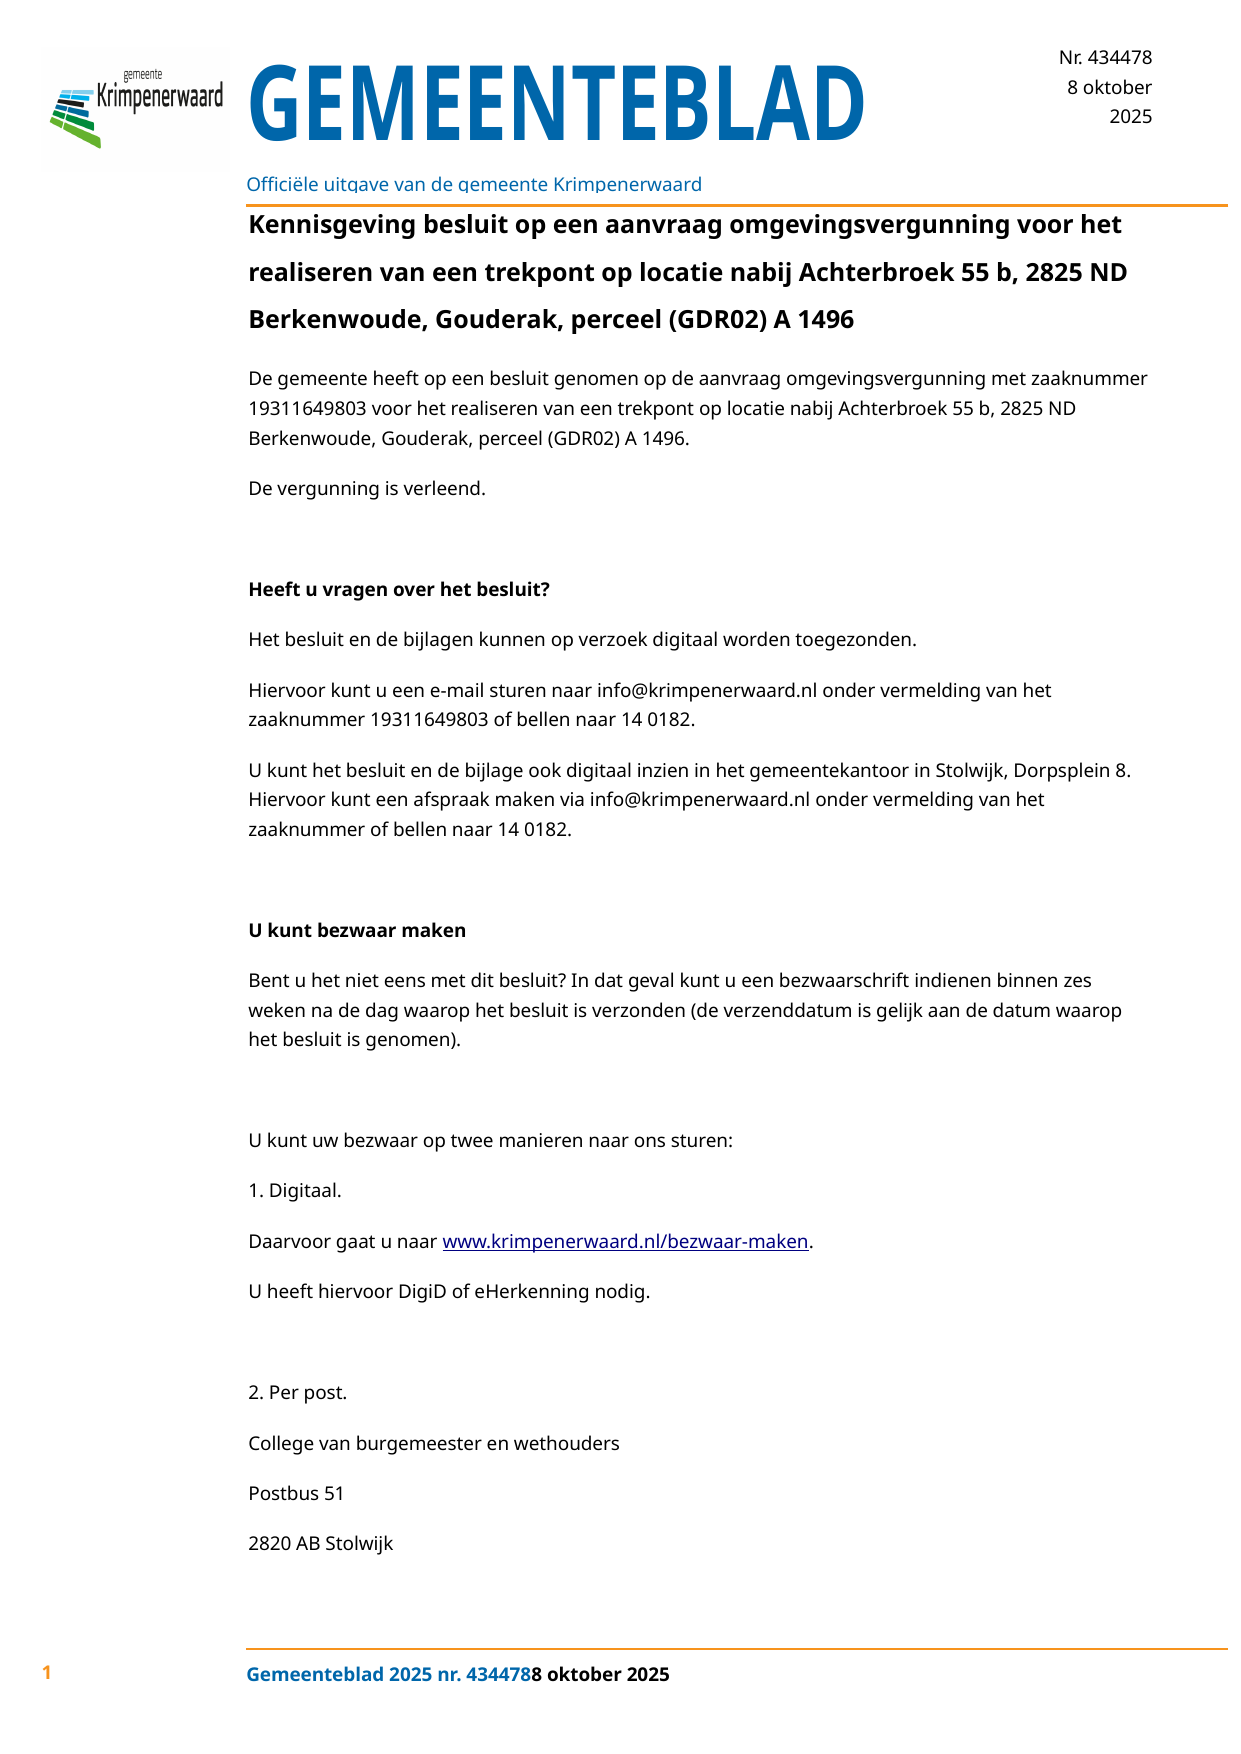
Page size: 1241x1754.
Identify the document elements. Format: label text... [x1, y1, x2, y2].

text 2. Per post. [248, 1379, 1152, 1405]
text Kennisgeving besluit op een aanvraag omgevingsvergunning voor het realiseren van een trekpont op locatie nabij Achterbroek 55 b, 2825 ND Berkenwoude, Gouderak, perceel (GDR02) A 1496 [248, 207, 1152, 336]
picture [41, 47, 231, 172]
text De vergunning is verleend. [248, 475, 1152, 501]
text Bent u het niet eens met dit besluit? In dat geval kunt u een bezwaarschrift indienen binnen zes weken na de dag waarop het besluit is verzonden (de verzenddatum is gelijk aan de datum waarop het besluit is genomen). [248, 967, 1152, 1052]
text 1. Digitaal. [248, 1178, 1152, 1203]
text Het besluit en de bijlagen kunnen op verzoek digitaal worden toegezonden. [248, 626, 1152, 652]
text U kunt uw bezwaar op twee manieren naar ons sturen: [248, 1127, 1152, 1153]
text Postbus 51 [248, 1480, 1152, 1506]
text Heeft u vragen over het besluit? [248, 576, 1152, 602]
text U kunt het besluit en de bijlage ook digitaal inzien in het gemeentekantoor in Stolwijk, Dorpsplein 8. Hiervoor kunt een afspraak maken via info@krimpenerwaard.nl onder vermelding van het zaaknummer of bellen naar 14 0182. [248, 757, 1152, 842]
text Daarvoor gaat u naar www.krimpenerwaard.nl/bezwaar-maken. [248, 1228, 1152, 1254]
text 2820 AB Stolwijk [248, 1531, 1152, 1556]
text Hiervoor kunt u een e-mail sturen naar info@krimpenerwaard.nl onder vermelding van het zaaknummer 19311649803 of bellen naar 14 0182. [248, 677, 1152, 732]
text U heeft hiervoor DigiD of eHerkenning nodig. [248, 1278, 1152, 1304]
text De gemeente heeft op een besluit genomen op de aanvraag omgevingsvergunning met zaaknummer 19311649803 voor het realiseren van een trekpont op locatie nabij Achterbroek 55 b, 2825 ND Berkenwoude, Gouderak, perceel (GDR02) A 1496. [248, 366, 1152, 450]
text U kunt bezwaar maken [248, 917, 1152, 942]
text College van burgemeester en wethouders [248, 1430, 1152, 1455]
